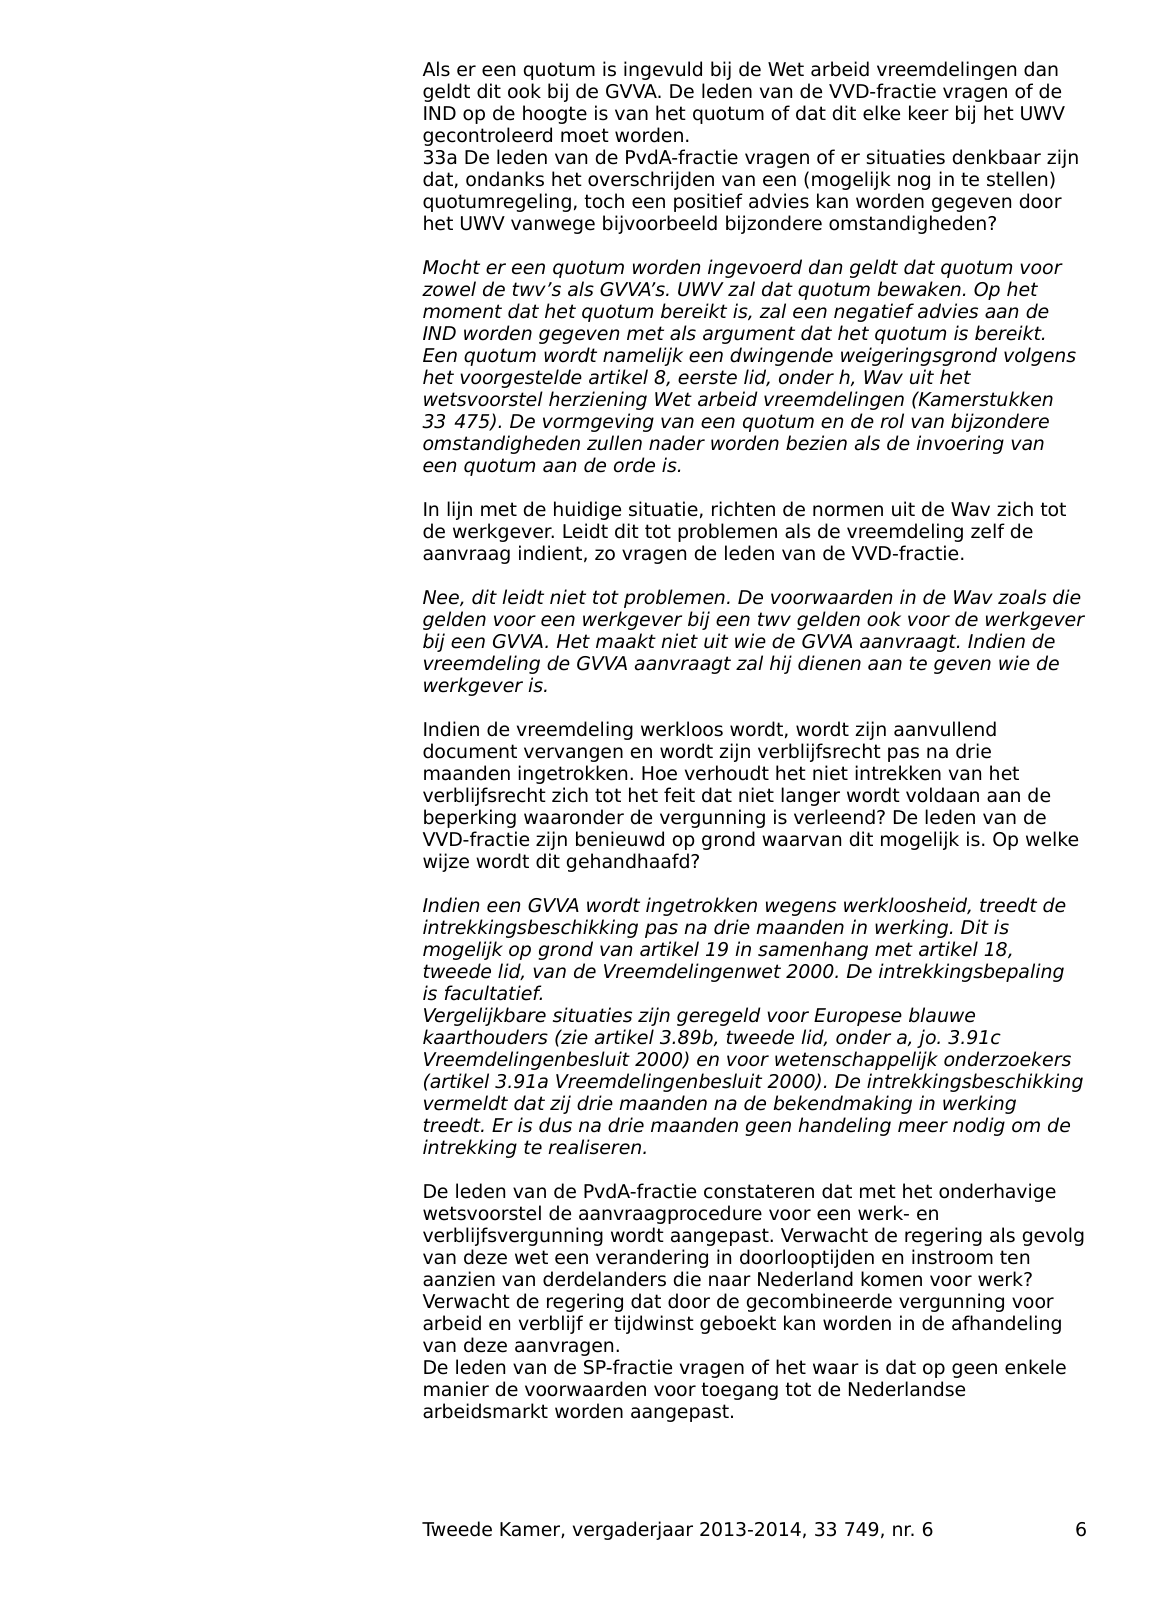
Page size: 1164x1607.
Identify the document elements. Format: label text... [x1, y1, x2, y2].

text De leden van de SP-fractie vragen of het waar is dat op geen enkele manier de voorwaarden voor toegang tot de Nederlandse arbeidsmarkt worden aangepast. [422, 1357, 1087, 1423]
text Nee, dit leidt niet tot problemen. De voorwaarden in de Wav zoals die gelden voor een werkgever bij een twv gelden ook voor de werkgever bij een GVVA. Het maakt niet uit wie de GVVA aanvraagt. Indien de vreemdeling de GVVA aanvraagt zal hij dienen aan te geven wie de werkgever is. [422, 587, 1087, 697]
text De leden van de PvdA-fractie constateren dat met het onderhavige wetsvoorstel de aanvraagprocedure voor een werk- en verblijfsvergunning wordt aangepast. Verwacht de regering als gevolg van deze wet een verandering in doorlooptijden en instroom ten aanzien van derdelanders die naar Nederland komen voor werk? Verwacht de regering dat door de gecombineerde vergunning voor arbeid en verblijf er tijdwinst geboekt kan worden in de afhandeling van deze aanvragen. [422, 1181, 1087, 1357]
text Vergelijkbare situaties zijn geregeld voor Europese blauwe kaarthouders (zie artikel 3.89b, tweede lid, onder a, jo. 3.91c Vreemdelingenbesluit 2000) en voor wetenschappelijk onderzoekers (artikel 3.91a Vreemdelingenbesluit 2000). De intrekkingsbeschikking vermeldt dat zij drie maanden na de bekendmaking in werking treedt. Er is dus na drie maanden geen handeling meer nodig om de intrekking te realiseren. [422, 1005, 1087, 1159]
text Indien een GVVA wordt ingetrokken wegens werkloosheid, treedt de intrekkingsbeschikking pas na drie maanden in werking. Dit is mogelijk op grond van artikel 19 in samenhang met artikel 18, tweede lid, van de Vreemdelingenwet 2000. De intrekkingsbepaling is facultatief. [422, 895, 1087, 1005]
text 33a De leden van de PvdA-fractie vragen of er situaties denkbaar zijn dat, ondanks het overschrijden van een (mogelijk nog in te stellen) quotumregeling, toch een positief advies kan worden gegeven door het UWV vanwege bijvoorbeeld bijzondere omstandigheden? [422, 147, 1087, 235]
text Indien de vreemdeling werkloos wordt, wordt zijn aanvullend document vervangen en wordt zijn verblijfsrecht pas na drie maanden ingetrokken. Hoe verhoudt het niet intrekken van het verblijfsrecht zich tot het feit dat niet langer wordt voldaan aan de beperking waaronder de vergunning is verleend? De leden van de VVD-fractie zijn benieuwd op grond waarvan dit mogelijk is. Op welke wijze wordt dit gehandhaafd? [422, 719, 1087, 873]
text In lijn met de huidige situatie, richten de normen uit de Wav zich tot de werkgever. Leidt dit tot problemen als de vreemdeling zelf de aanvraag indient, zo vragen de leden van de VVD-fractie. [422, 499, 1087, 565]
text Mocht er een quotum worden ingevoerd dan geldt dat quotum voor zowel de twv’s als GVVA’s. UWV zal dat quotum bewaken. Op het moment dat het quotum bereikt is, zal een negatief advies aan de IND worden gegeven met als argument dat het quotum is bereikt. Een quotum wordt namelijk een dwingende weigeringsgrond volgens het voorgestelde artikel 8, eerste lid, onder h, Wav uit het wetsvoorstel herziening Wet arbeid vreemdelingen (Kamerstukken 33 475). De vormgeving van een quotum en de rol van bijzondere omstandigheden zullen nader worden bezien als de invoering van een quotum aan de orde is. [422, 257, 1087, 477]
text Als er een quotum is ingevuld bij de Wet arbeid vreemdelingen dan geldt dit ook bij de GVVA. De leden van de VVD-fractie vragen of de IND op de hoogte is van het quotum of dat dit elke keer bij het UWV gecontroleerd moet worden. [422, 59, 1087, 147]
